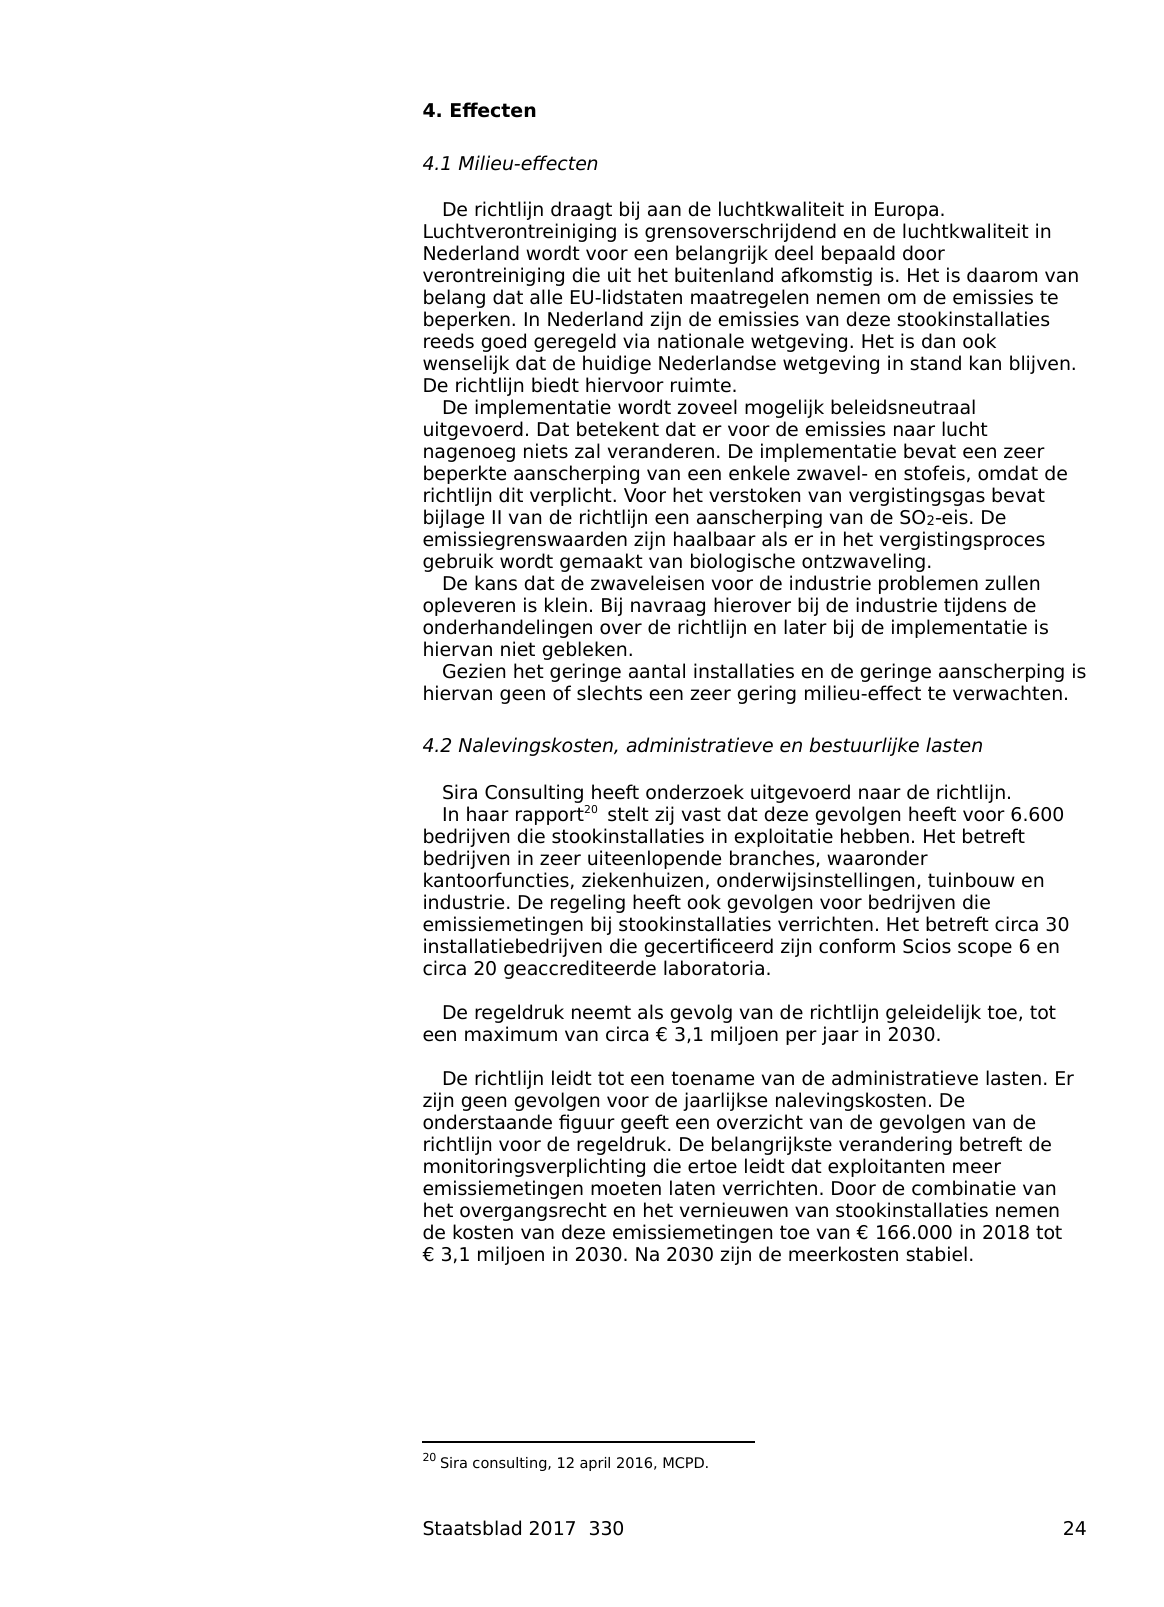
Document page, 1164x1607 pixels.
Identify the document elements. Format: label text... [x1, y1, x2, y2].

subtitle 4.2 Nalevingskosten, administratieve en bestuurlijke lasten [422, 735, 1087, 757]
text Gezien het geringe aantal installaties en de geringe aanscherping is hiervan geen of slechts een zeer gering milieu-effect te verwachten. [422, 661, 1087, 705]
text De kans dat de zwaveleisen voor de industrie problemen zullen opleveren is klein. Bij navraag hierover bij de industrie tijdens de onderhandelingen over de richtlijn en later bij de implementatie is hiervan niet gebleken. [422, 573, 1087, 661]
text De regeldruk neemt als gevolg van de richtlijn geleidelijk toe, tot een maximum van circa € 3,1 miljoen per jaar in 2030. [422, 1002, 1087, 1046]
subtitle 4.1 Milieu-effecten [422, 152, 1087, 174]
subtitle 4. Effecten [422, 100, 1087, 122]
text Sira consulting, 12 april 2016, MCPD. [422, 1451, 1087, 1473]
text De implementatie wordt zoveel mogelijk beleidsneutraal uitgevoerd. Dat betekent dat er voor de emissies naar lucht nagenoeg niets zal veranderen. De implementatie bevat een zeer beperkte aanscherping van een enkele zwavel- en stofeis, omdat de richtlijn dit verplicht. Voor het verstoken van vergistingsgas bevat bijlage II van de richtlijn een aanscherping van de SO2-eis. De emissiegrenswaarden zijn haalbaar als er in het vergistingsproces gebruik wordt gemaakt van biologische ontzwaveling. [422, 397, 1087, 573]
text In haar rapport stelt zij vast dat deze gevolgen heeft voor 6.600 bedrijven die stookinstallaties in exploitatie hebben. Het betreft bedrijven in zeer uiteenlopende branches, waaronder kantoorfuncties, ziekenhuizen, onderwijsinstellingen, tuinbouw en industrie. De regeling heeft ook gevolgen voor bedrijven die emissiemetingen bij stookinstallaties verrichten. Het betreft circa 30 installatiebedrijven die gecertificeerd zijn conform Scios scope 6 en circa 20 geaccrediteerde laboratoria. [422, 804, 1087, 980]
text Sira Consulting heeft onderzoek uitgevoerd naar de richtlijn. [422, 782, 1087, 804]
text De richtlijn draagt bij aan de luchtkwaliteit in Europa. Luchtverontreiniging is grensoverschrijdend en de luchtkwaliteit in Nederland wordt voor een belangrijk deel bepaald door verontreiniging die uit het buitenland afkomstig is. Het is daarom van belang dat alle EU-lidstaten maatregelen nemen om de emissies te beperken. In Nederland zijn de emissies van deze stookinstallaties reeds goed geregeld via nationale wetgeving. Het is dan ook wenselijk dat de huidige Nederlandse wetgeving in stand kan blijven. De richtlijn biedt hiervoor ruimte. [422, 199, 1087, 397]
text De richtlijn leidt tot een toename van de administratieve lasten. Er zijn geen gevolgen voor de jaarlijkse nalevingskosten. De onderstaande figuur geeft een overzicht van de gevolgen van de richtlijn voor de regeldruk. De belangrijkste verandering betreft de monitoringsverplichting die ertoe leidt dat exploitanten meer emissiemetingen moeten laten verrichten. Door de combinatie van het overgangsrecht en het vernieuwen van stookinstallaties nemen de kosten van deze emissiemetingen toe van € 166.000 in 2018 tot € 3,1 miljoen in 2030. Na 2030 zijn de meerkosten stabiel. [422, 1068, 1087, 1266]
